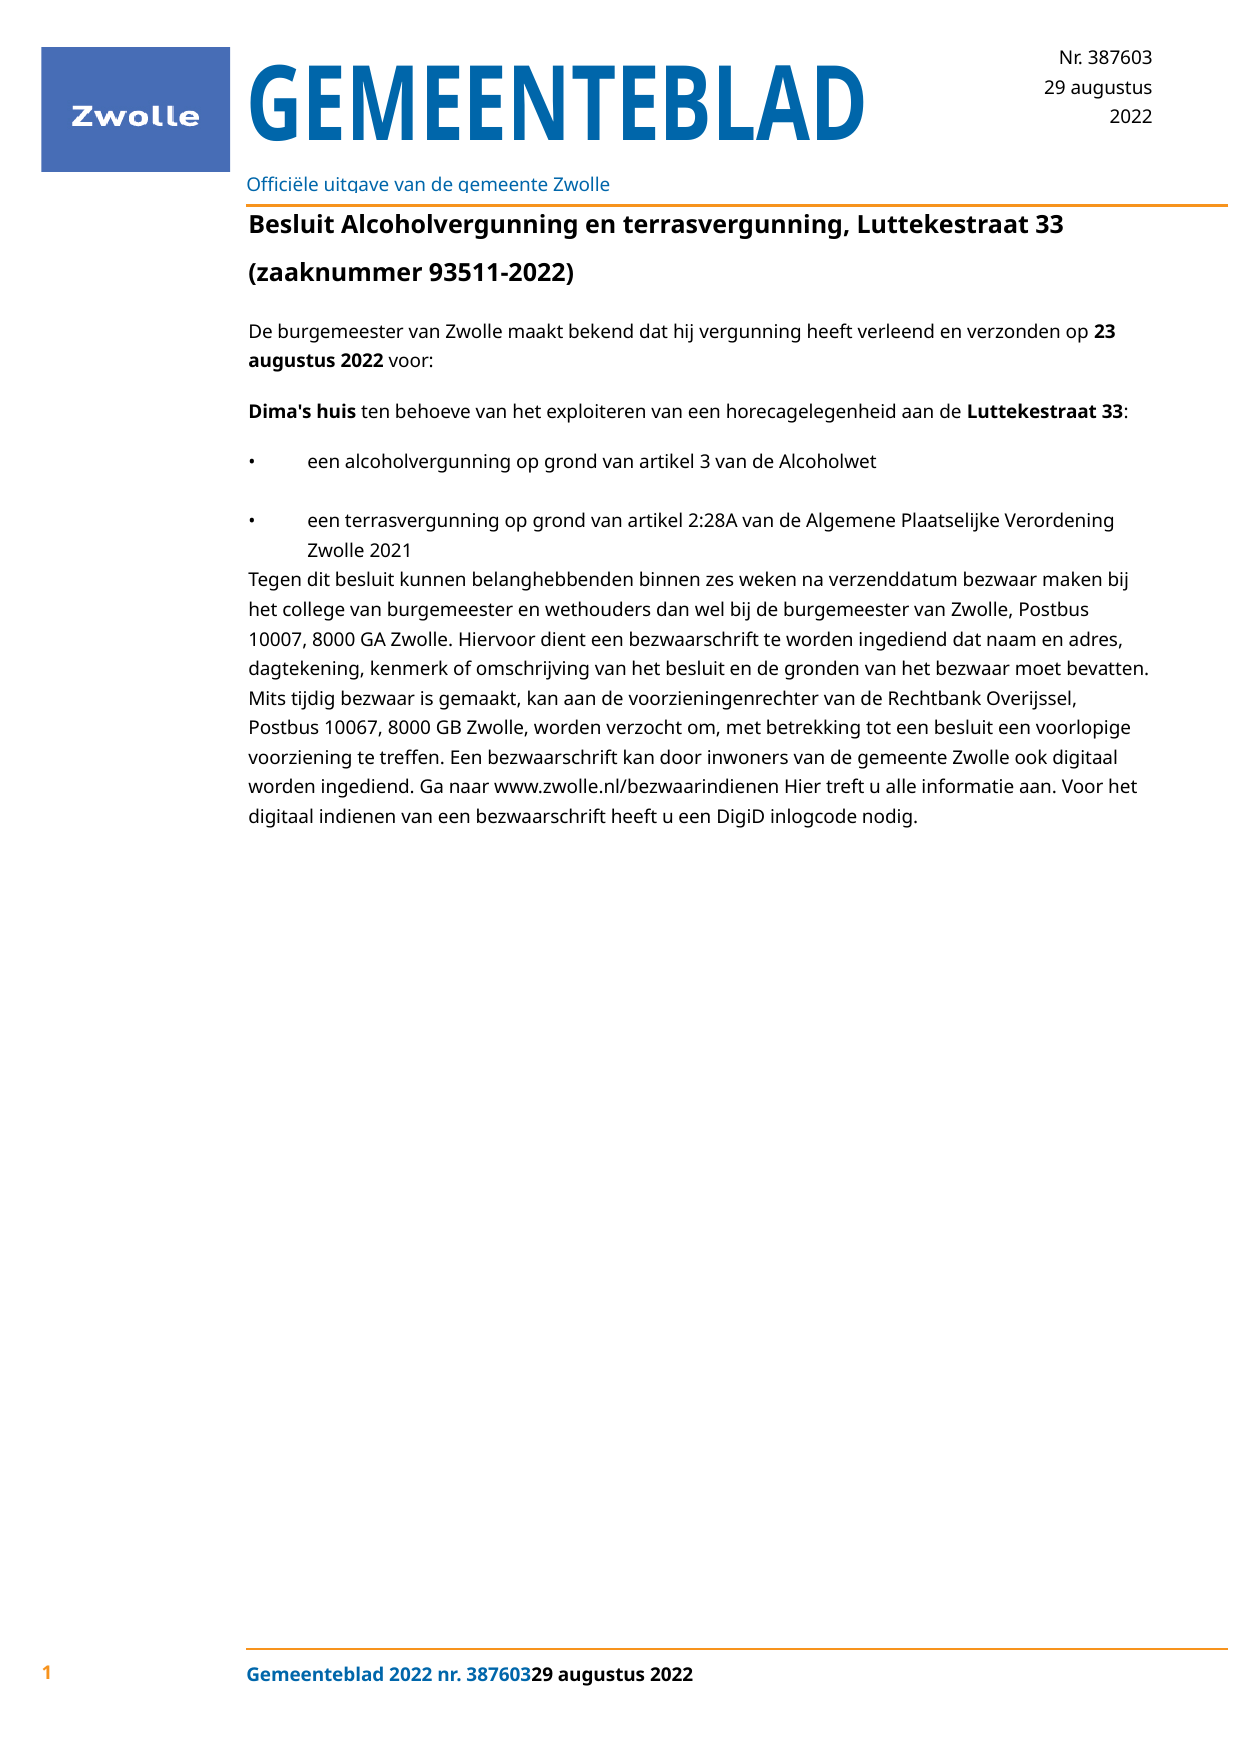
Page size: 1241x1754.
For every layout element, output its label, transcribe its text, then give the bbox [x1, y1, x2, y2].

text Dima's huis ten behoeve van het exploiteren van een horecagelegenheid aan de Luttekestraat 33: [248, 398, 1152, 424]
list een alcoholvergunning op grond van artikel 3 van de Alcoholwet [248, 448, 1152, 474]
picture [41, 47, 231, 172]
text Besluit Alcoholvergunning en terrasvergunning, Luttekestraat 33 (zaaknummer 93511-2022) [248, 207, 1152, 288]
text Tegen dit besluit kunnen belanghebbenden binnen zes weken na verzenddatum bezwaar maken bij het college van burgemeester en wethouders dan wel bij de burgemeester van Zwolle, Postbus 10007, 8000 GA Zwolle. Hiervoor dient een bezwaarschrift te worden ingediend dat naam en adres, dagtekening, kenmerk of omschrijving van het besluit en de gronden van het bezwaar moet bevatten. Mits tijdig bezwaar is gemaakt, kan aan de voorzieningenrechter van de Rechtbank Overijssel, Postbus 10067, 8000 GB Zwolle, worden verzocht om, met betrekking tot een besluit een voorlopige voorziening te treffen. Een bezwaarschrift kan door inwoners van de gemeente Zwolle ook digitaal worden ingediend. Ga naar www.zwolle.nl/bezwaarindienen Hier treft u alle informatie aan. Voor het digitaal indienen van een bezwaarschrift heeft u een DigiD inlogcode nodig. [248, 567, 1152, 829]
list een terrasvergunning op grond van artikel 2:28A van de Algemene Plaatselijke Verordening Zwolle 2021 [248, 507, 1152, 563]
text De burgemeester van Zwolle maakt bekend dat hij vergunning heeft verleend en verzonden op 23 augustus 2022 voor: [248, 318, 1152, 373]
